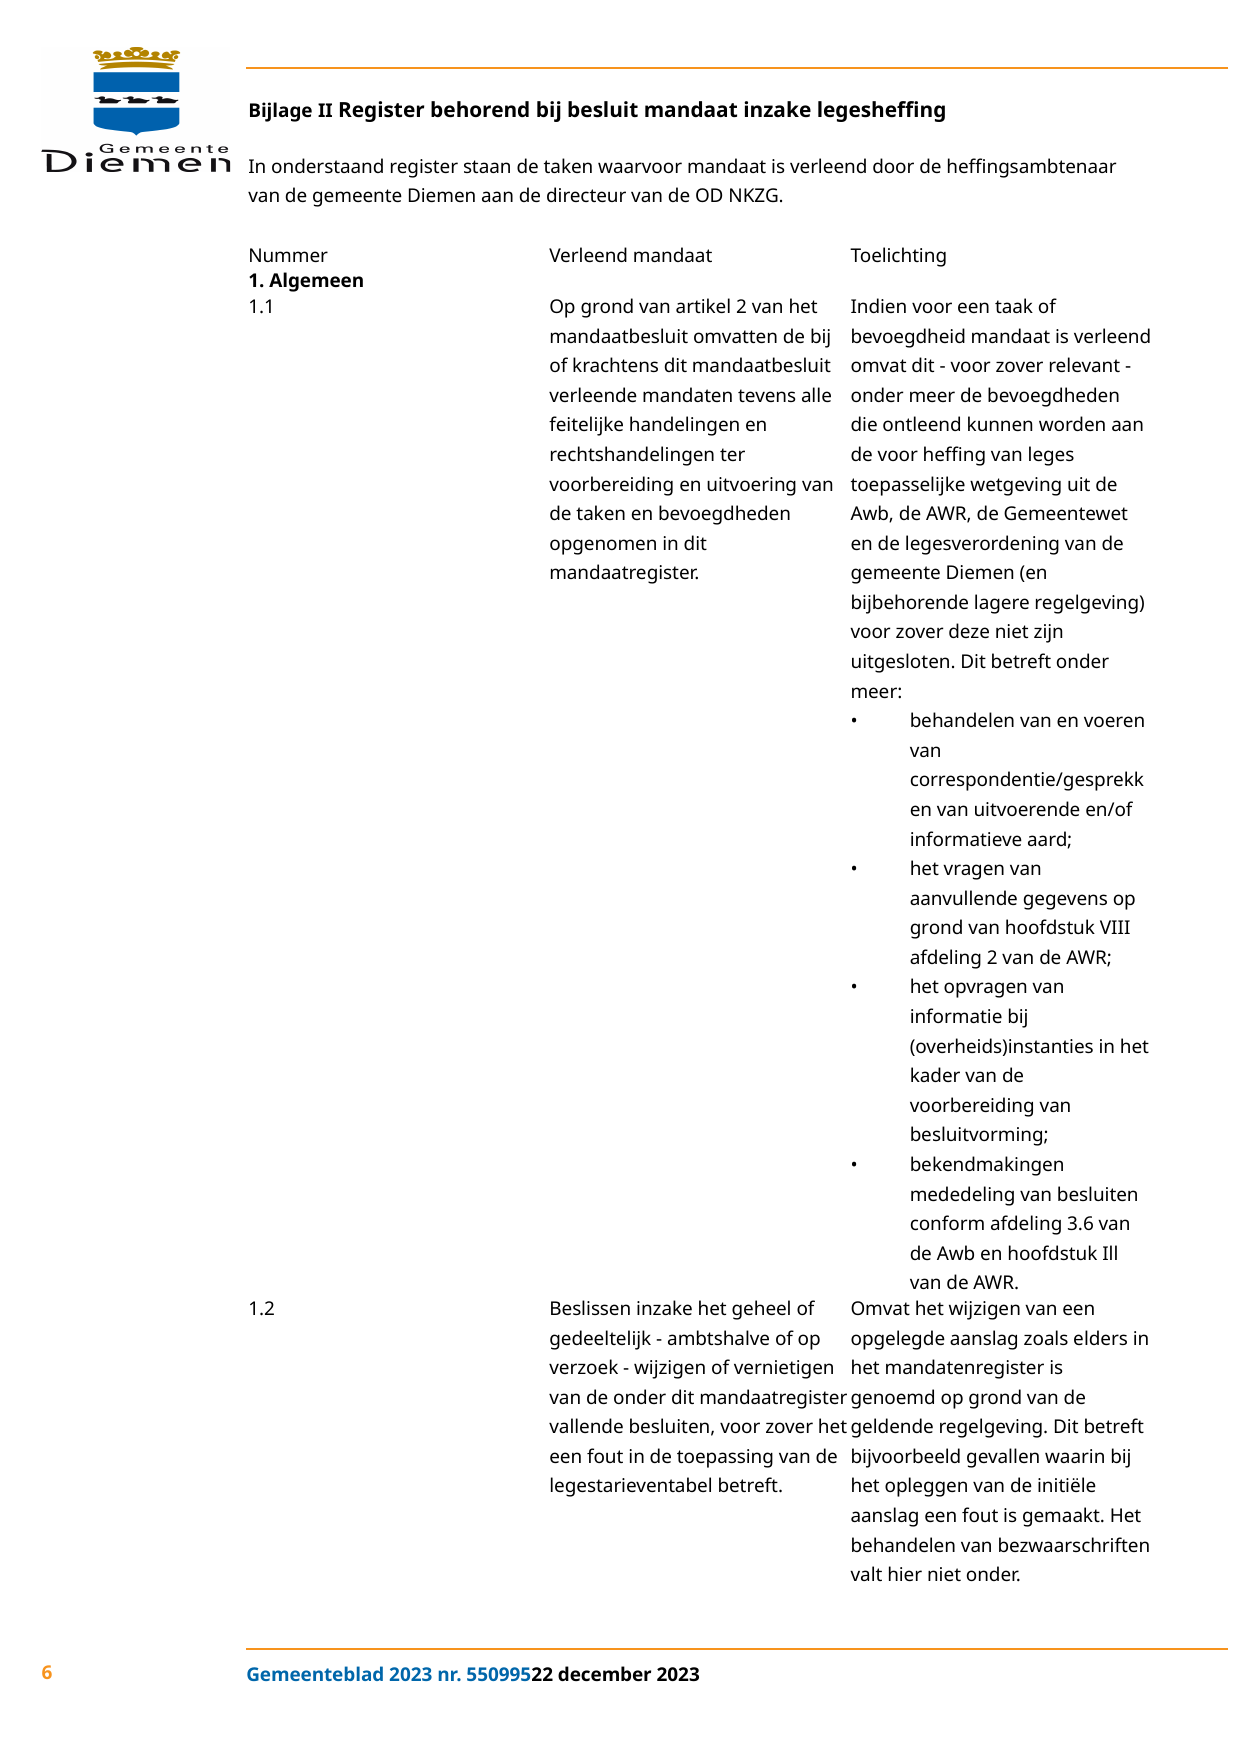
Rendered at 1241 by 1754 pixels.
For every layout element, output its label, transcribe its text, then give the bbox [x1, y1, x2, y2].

table_cell Op grond van artikel 2 van het mandaatbesluit omvatten de bij of krachtens dit mandaatbesluit verleende mandaten tevens alle feitelijke handelingen en rechtshandelingen ter voorbereiding en uitvoering van de taken en bevoegdheden opgenomen in dit mandaatregister. [549, 293, 850, 1295]
table_cell Beslissen inzake het geheel of gedeeltelijk - ambtshalve of op verzoek - wijzigen of vernietigen van de onder dit mandaatregister vallende besluiten, voor zover het een fout in de toepassing van de legestarieventabel betreft. [549, 1295, 850, 1587]
table_cell Indien voor een taak of bevoegdheid mandaat is verleend omvat dit - voor zover relevant - onder meer de bevoegdheden die ontleend kunnen worden aan de voor heffing van leges toepasselijke wetgeving uit de Awb, de AWR, de Gemeentewet en de legesverordening van de gemeente Diemen (en bijbehorende lagere regelgeving) voor zover deze niet zijn uitgesloten. Dit betreft onder meer: behandelen van en voeren van correspondentie/gesprekken van uitvoerende en/of informatieve aard; het vragen van aanvullende gegevens op grond van hoofdstuk VIII afdeling 2 van de AWR; het opvragen van informatie bij (overheids)instanties in het kader van de voorbereiding van besluitvorming; bekendmakingen mededeling van besluiten conform afdeling 3.6 van de Awb en hoofdstuk Ill van de AWR. [850, 293, 1152, 1295]
table_cell 1. Algemeen [248, 268, 1152, 293]
table_header Toelichting [850, 242, 1152, 267]
text Bijlage II Register behorend bij besluit mandaat inzake legesheffing [248, 95, 1152, 123]
table_header Nummer [248, 242, 549, 267]
table_cell 1.2 [248, 1295, 549, 1587]
table_cell Omvat het wijzigen van een opgelegde aanslag zoals elders in het mandatenregister is genoemd op grond van de geldende regelgeving. Dit betreft bijvoorbeeld gevallen waarin bij het opleggen van de initiële aanslag een fout is gemaakt. Het behandelen van bezwaarschriften valt hier niet onder. [850, 1295, 1152, 1587]
table_header Verleend mandaat [549, 242, 850, 267]
picture [41, 47, 231, 172]
table_cell 1.1 [248, 293, 549, 1295]
text In onderstaand register staan de taken waarvoor mandaat is verleend door de heffingsambtenaar van de gemeente Diemen aan de directeur van de OD NKZG. [248, 153, 1152, 208]
